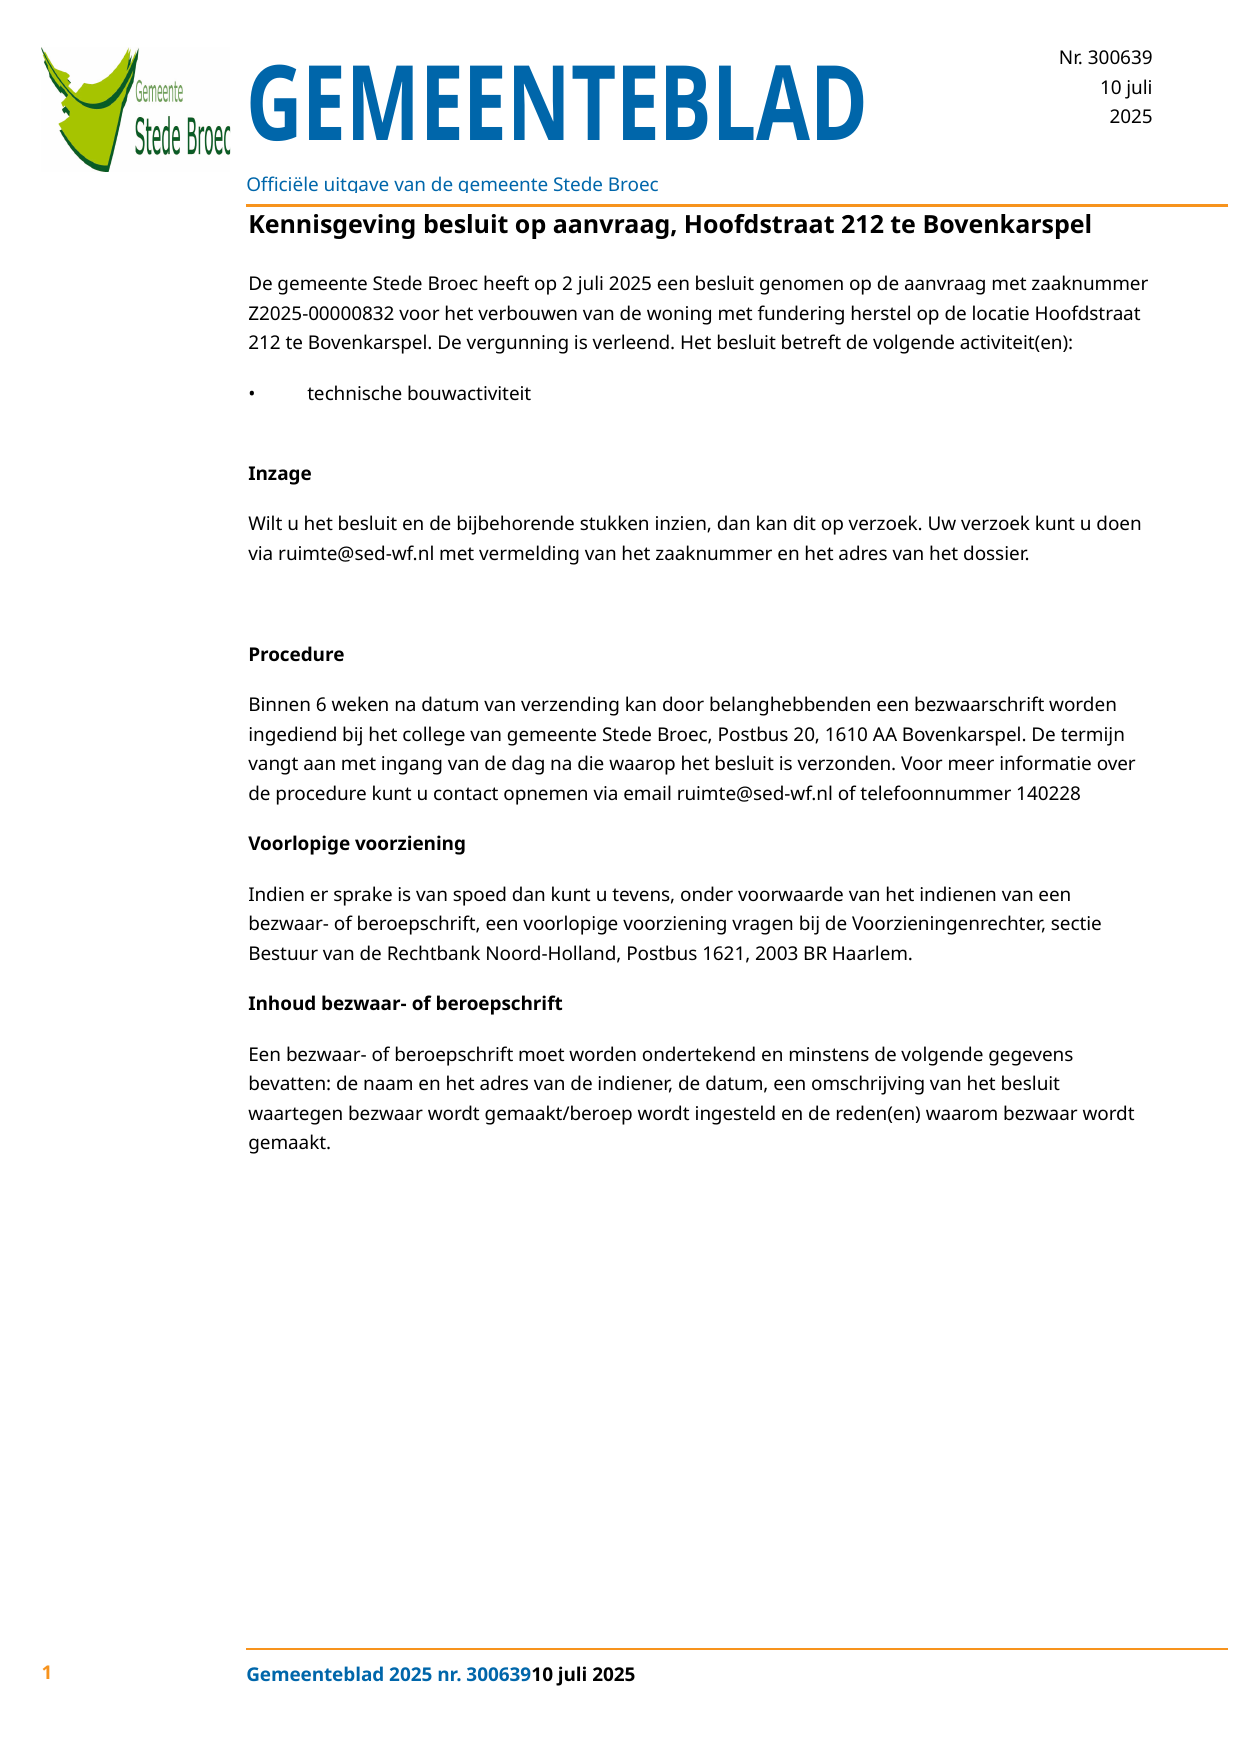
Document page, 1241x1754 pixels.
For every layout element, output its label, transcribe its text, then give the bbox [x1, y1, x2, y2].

text Inzage [248, 460, 1152, 486]
text Procedure [248, 641, 1152, 666]
text De gemeente Stede Broec heeft op 2 juli 2025 een besluit genomen op de aanvraag met zaaknummer Z2025-00000832 voor het verbouwen van de woning met fundering herstel op de locatie Hoofdstraat 212 te Bovenkarspel. De vergunning is verleend. Het besluit betreft de volgende activiteit(en): [248, 270, 1152, 355]
list technische bouwactiviteit [248, 380, 1152, 406]
text Voorlopige voorziening [248, 830, 1152, 856]
text Binnen 6 weken na datum van verzending kan door belanghebbenden een bezwaarschrift worden ingediend bij het college van gemeente Stede Broec, Postbus 20, 1610 AA Bovenkarspel. De termijn vangt aan met ingang van de dag na die waarop het besluit is verzonden. Voor meer informatie over de procedure kunt u contact opnemen via email ruimte@sed-wf.nl of telefoonnummer 140228 [248, 691, 1152, 806]
picture [41, 47, 231, 172]
text Een bezwaar- of beroepschrift moet worden ondertekend en minstens de volgende gegevens bevatten: de naam en het adres van de indiener, de datum, een omschrijving van het besluit waartegen bezwaar wordt gemaakt/beroep wordt ingesteld en de reden(en) waarom bezwaar wordt gemaakt. [248, 1041, 1152, 1155]
text Wilt u het besluit en de bijbehorende stukken inzien, dan kan dit op verzoek. Uw verzoek kunt u doen via ruimte@sed-wf.nl met vermelding van het zaaknummer en het adres van het dossier. [248, 510, 1152, 566]
text Kennisgeving besluit op aanvraag, Hoofdstraat 212 te Bovenkarspel [248, 207, 1152, 241]
text Indien er sprake is van spoed dan kunt u tevens, onder voorwaarde van het indienen van een bezwaar- of beroepschrift, een voorlopige voorziening vragen bij de Voorzieningenrechter, sectie Bestuur van de Rechtbank Noord-Holland, Postbus 1621, 2003 BR Haarlem. [248, 881, 1152, 966]
text Inhoud bezwaar- of beroepschrift [248, 990, 1152, 1016]
